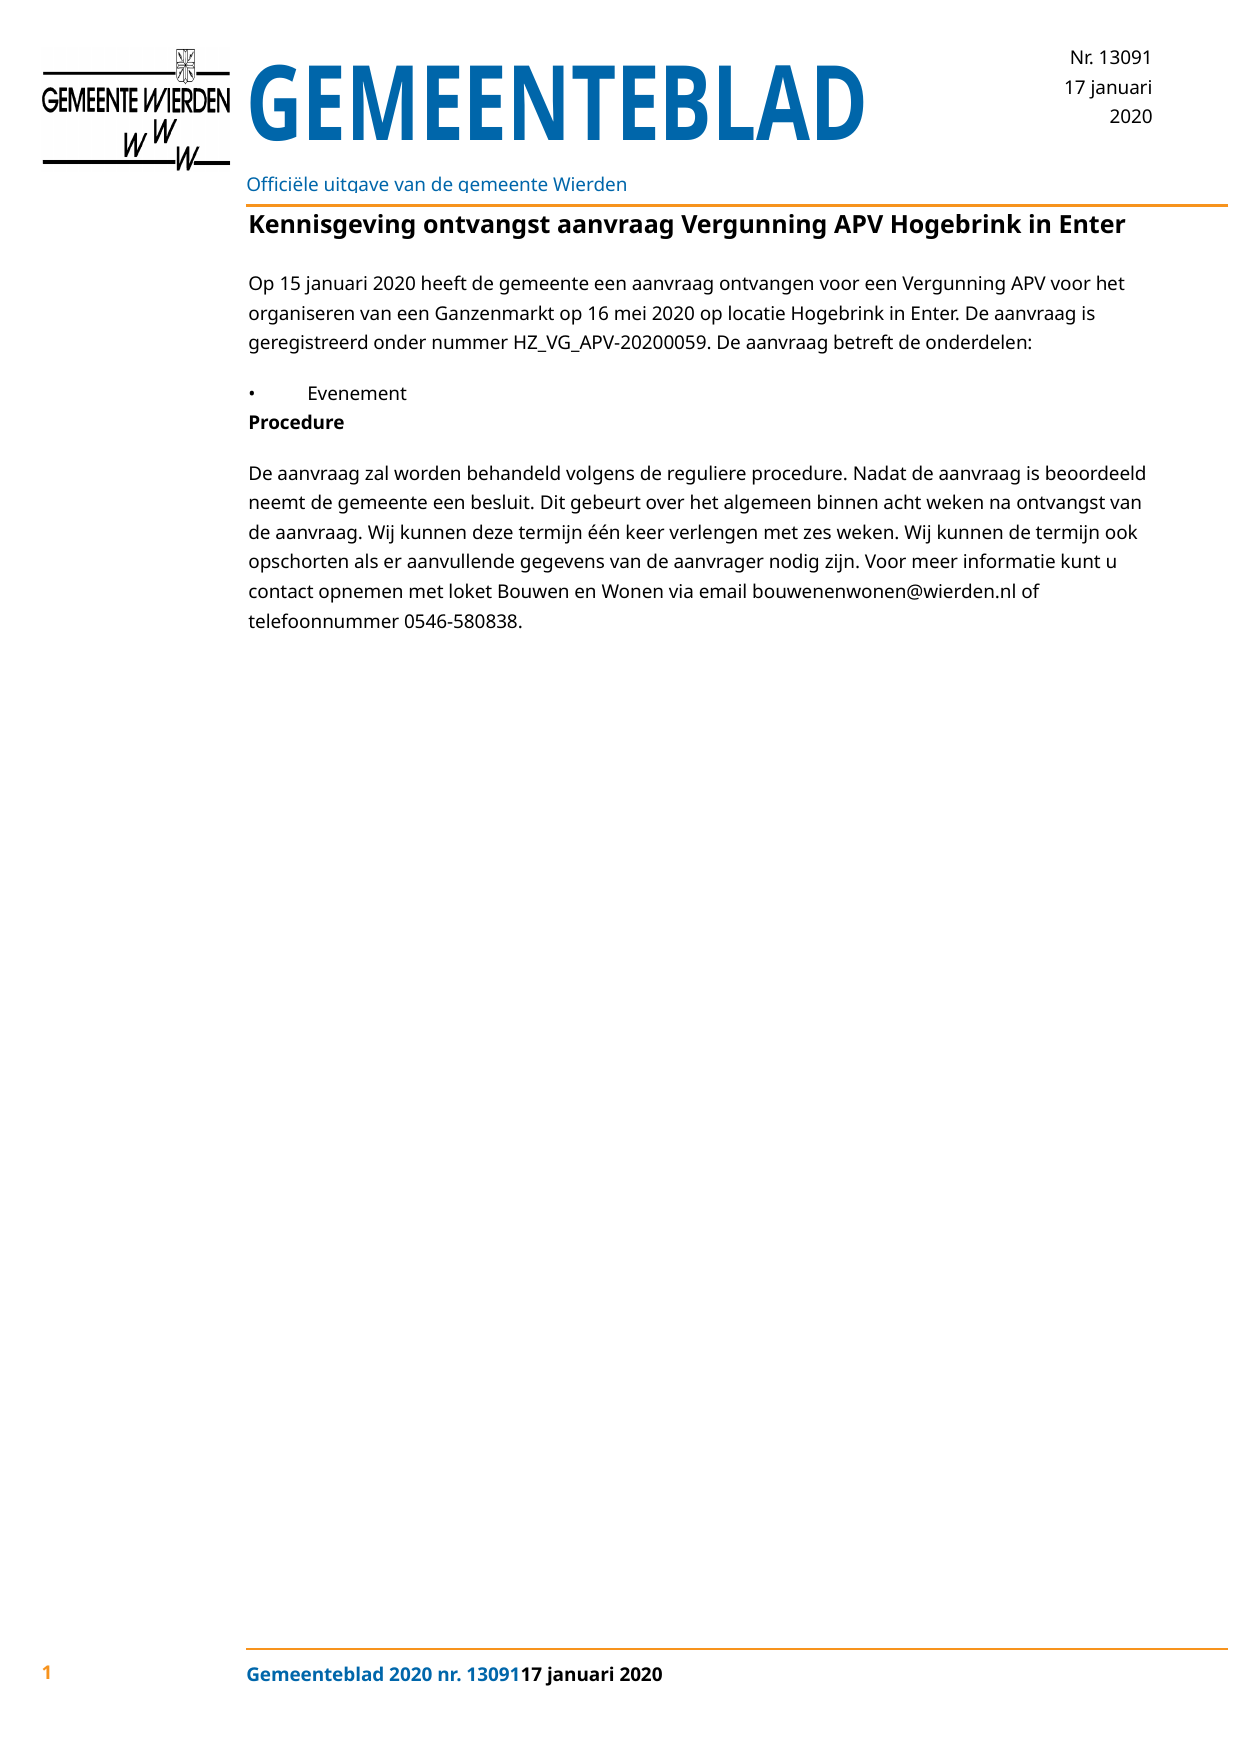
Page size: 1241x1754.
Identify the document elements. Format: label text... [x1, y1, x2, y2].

picture [41, 47, 231, 172]
text De aanvraag zal worden behandeld volgens de reguliere procedure. Nadat de aanvraag is beoordeeld neemt de gemeente een besluit. Dit gebeurt over het algemeen binnen acht weken na ontvangst van de aanvraag. Wij kunnen deze termijn één keer verlengen met zes weken. Wij kunnen de termijn ook opschorten als er aanvullende gegevens van de aanvrager nodig zijn. Voor meer informatie kunt u contact opnemen met loket Bouwen en Wonen via email bouwenenwonen@wierden.nl of telefoonnummer 0546-580838. [248, 460, 1152, 633]
text Op 15 januari 2020 heeft de gemeente een aanvraag ontvangen voor een Vergunning APV voor het organiseren van een Ganzenmarkt op 16 mei 2020 op locatie Hogebrink in Enter. De aanvraag is geregistreerd onder nummer HZ_VG_APV-20200059. De aanvraag betreft de onderdelen: [248, 270, 1152, 355]
text Procedure [248, 409, 1152, 435]
text Kennisgeving ontvangst aanvraag Vergunning APV Hogebrink in Enter [248, 207, 1152, 241]
list Evenement [248, 380, 1152, 406]
